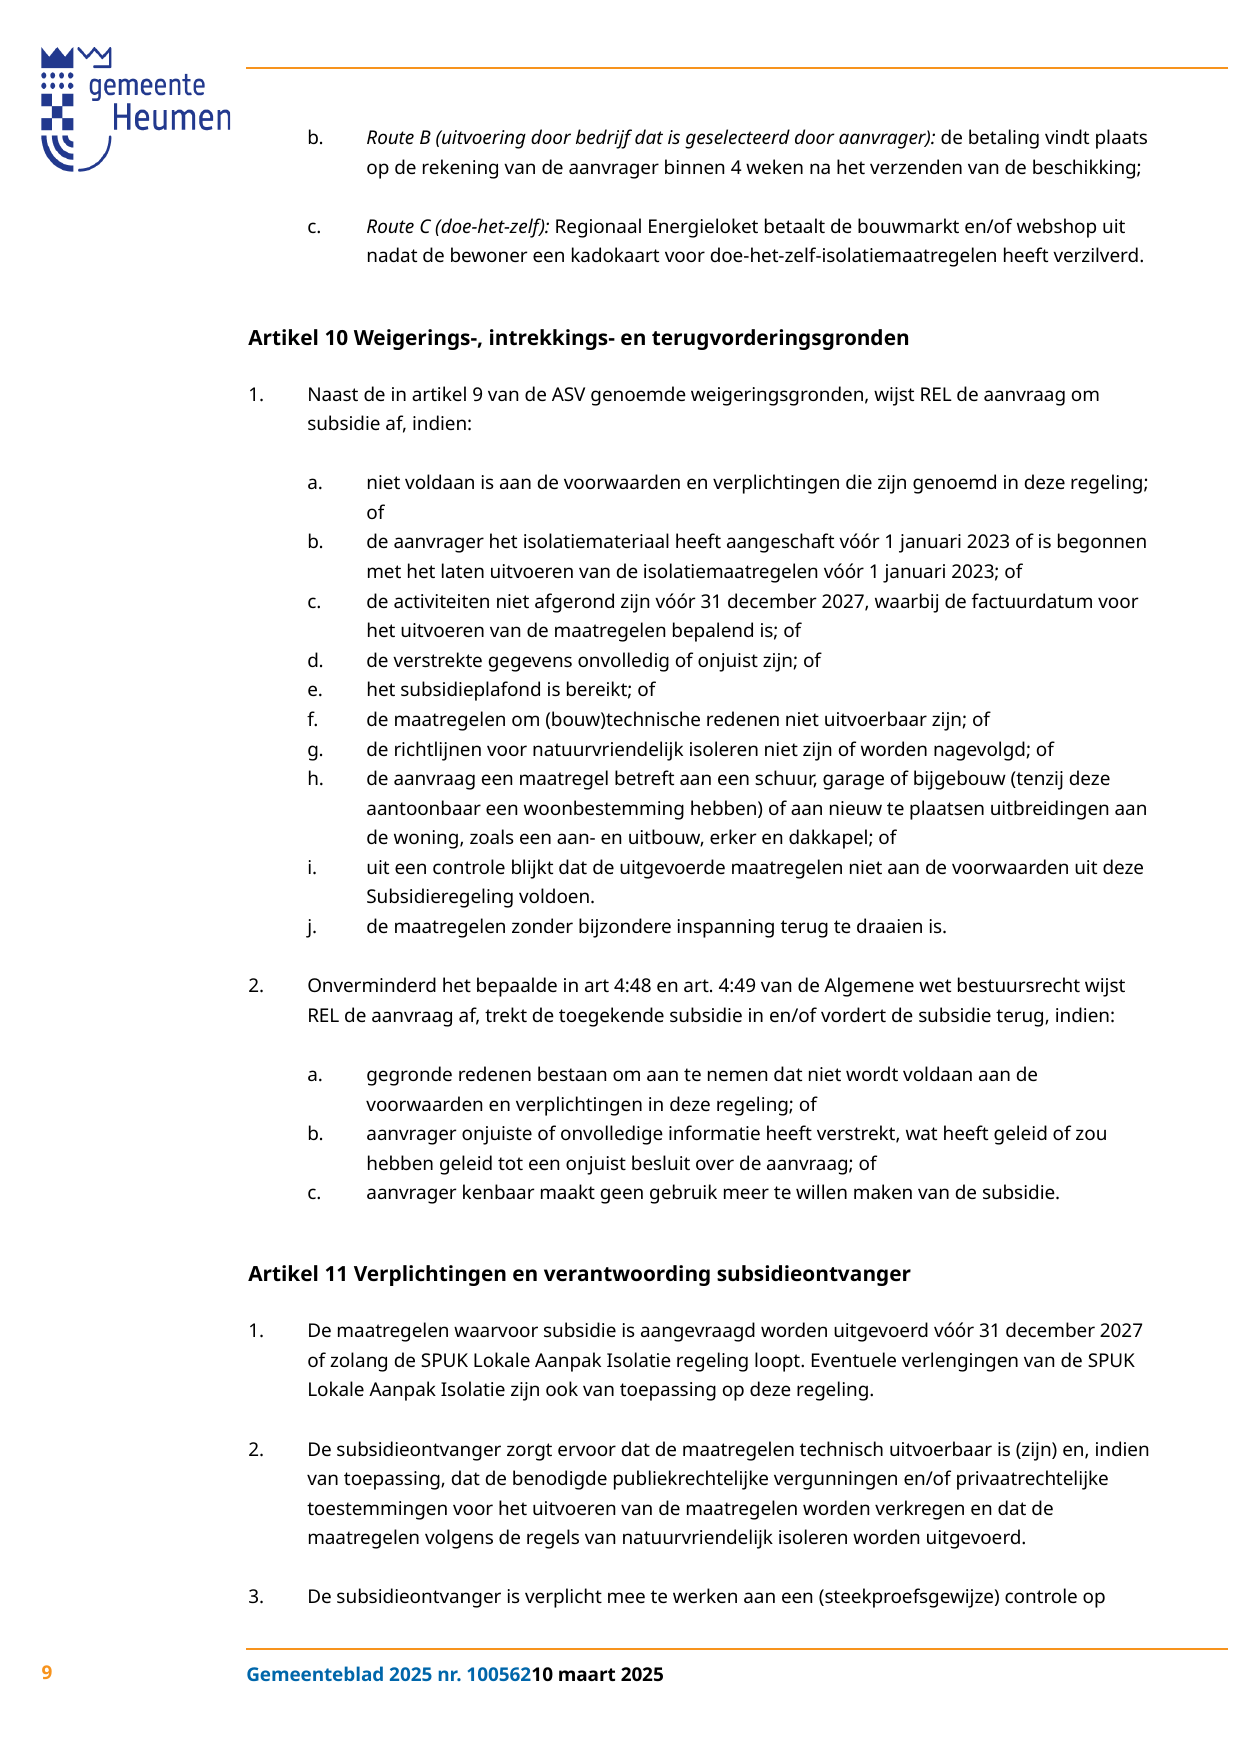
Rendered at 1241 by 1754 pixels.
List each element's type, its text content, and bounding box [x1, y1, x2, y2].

list aanvrager onjuiste of onvolledige informatie heeft verstrekt, wat heeft geleid of zou hebben geleid tot een onjuist besluit over de aanvraag; of [307, 1120, 1152, 1176]
list het subsidieplafond is bereikt; of [307, 677, 1152, 702]
list De subsidieontvanger is verplicht mee te werken aan een (steekproefsgewijze) controle op [248, 1584, 1152, 1609]
text Artikel 10 Weigerings-, intrekkings- en terugvorderingsgronden [248, 323, 1152, 351]
list de maatregelen zonder bijzondere inspanning terug te draaien is. [307, 913, 1152, 939]
list De maatregelen waarvoor subsidie is aangevraagd worden uitgevoerd vóór 31 december 2027 of zolang de SPUK Lokale Aanpak Isolatie regeling loopt. Eventuele verlengingen van de SPUK Lokale Aanpak Isolatie zijn ook van toepassing op deze regeling. [248, 1317, 1152, 1402]
list de maatregelen om (bouw)technische redenen niet uitvoerbaar zijn; of [307, 706, 1152, 732]
list de aanvrager het isolatiemateriaal heeft aangeschaft vóór 1 januari 2023 of is begonnen met het laten uitvoeren van de isolatiemaatregelen vóór 1 januari 2023; of [307, 529, 1152, 584]
text Artikel 11 Verplichtingen en verantwoording subsidieontvanger [248, 1259, 1152, 1288]
list de richtlijnen voor natuurvriendelijk isoleren niet zijn of worden nagevolgd; of [307, 736, 1152, 761]
list uit een controle blijkt dat de uitgevoerde maatregelen niet aan de voorwaarden uit deze Subsidieregeling voldoen. [307, 854, 1152, 909]
list Route C (doe-het-zelf): Regionaal Energieloket betaalt de bouwmarkt en/of webshop uit nadat de bewoner een kadokaart voor doe-het-zelf-isolatiemaatregelen heeft verzilverd. [307, 213, 1152, 268]
list de activiteiten niet afgerond zijn vóór 31 december 2027, waarbij de factuurdatum voor het uitvoeren van de maatregelen bepalend is; of [307, 588, 1152, 643]
list niet voldaan is aan de voorwaarden en verplichtingen die zijn genoemd in deze regeling; of [307, 469, 1152, 525]
list de aanvraag een maatregel betreft aan een schuur, garage of bijgebouw (tenzij deze aantoonbaar een woonbestemming hebben) of aan nieuw te plaatsen uitbreidingen aan de woning, zoals een aan- en uitbouw, erker en dakkapel; of [307, 765, 1152, 850]
list Naast de in artikel 9 van de ASV genoemde weigeringsgronden, wijst REL de aanvraag om subsidie af, indien: [248, 381, 1152, 436]
list gegronde redenen bestaan om aan te nemen dat niet wordt voldaan aan de voorwaarden en verplichtingen in deze regeling; of [307, 1061, 1152, 1116]
list Onverminderd het bepaalde in art 4:48 en art. 4:49 van de Algemene wet bestuursrecht wijst REL de aanvraag af, trekt de toegekende subsidie in en/of vordert de subsidie terug, indien: [248, 972, 1152, 1028]
list aanvrager kenbaar maakt geen gebruik meer te willen maken van de subsidie. [307, 1179, 1152, 1205]
picture [41, 47, 231, 172]
list De subsidieontvanger zorgt ervoor dat de maatregelen technisch uitvoerbaar is (zijn) en, indien van toepassing, dat de benodigde publiekrechtelijke vergunningen en/of privaatrechtelijke toestemmingen voor het uitvoeren van de maatregelen worden verkregen en dat de maatregelen volgens de regels van natuurvriendelijk isoleren worden uitgevoerd. [248, 1436, 1152, 1550]
list Route B (uitvoering door bedrijf dat is geselecteerd door aanvrager): de betaling vindt plaats op de rekening van de aanvrager binnen 4 weken na het verzenden van de beschikking; [307, 124, 1152, 180]
list de verstrekte gegevens onvolledig of onjuist zijn; of [307, 647, 1152, 673]
